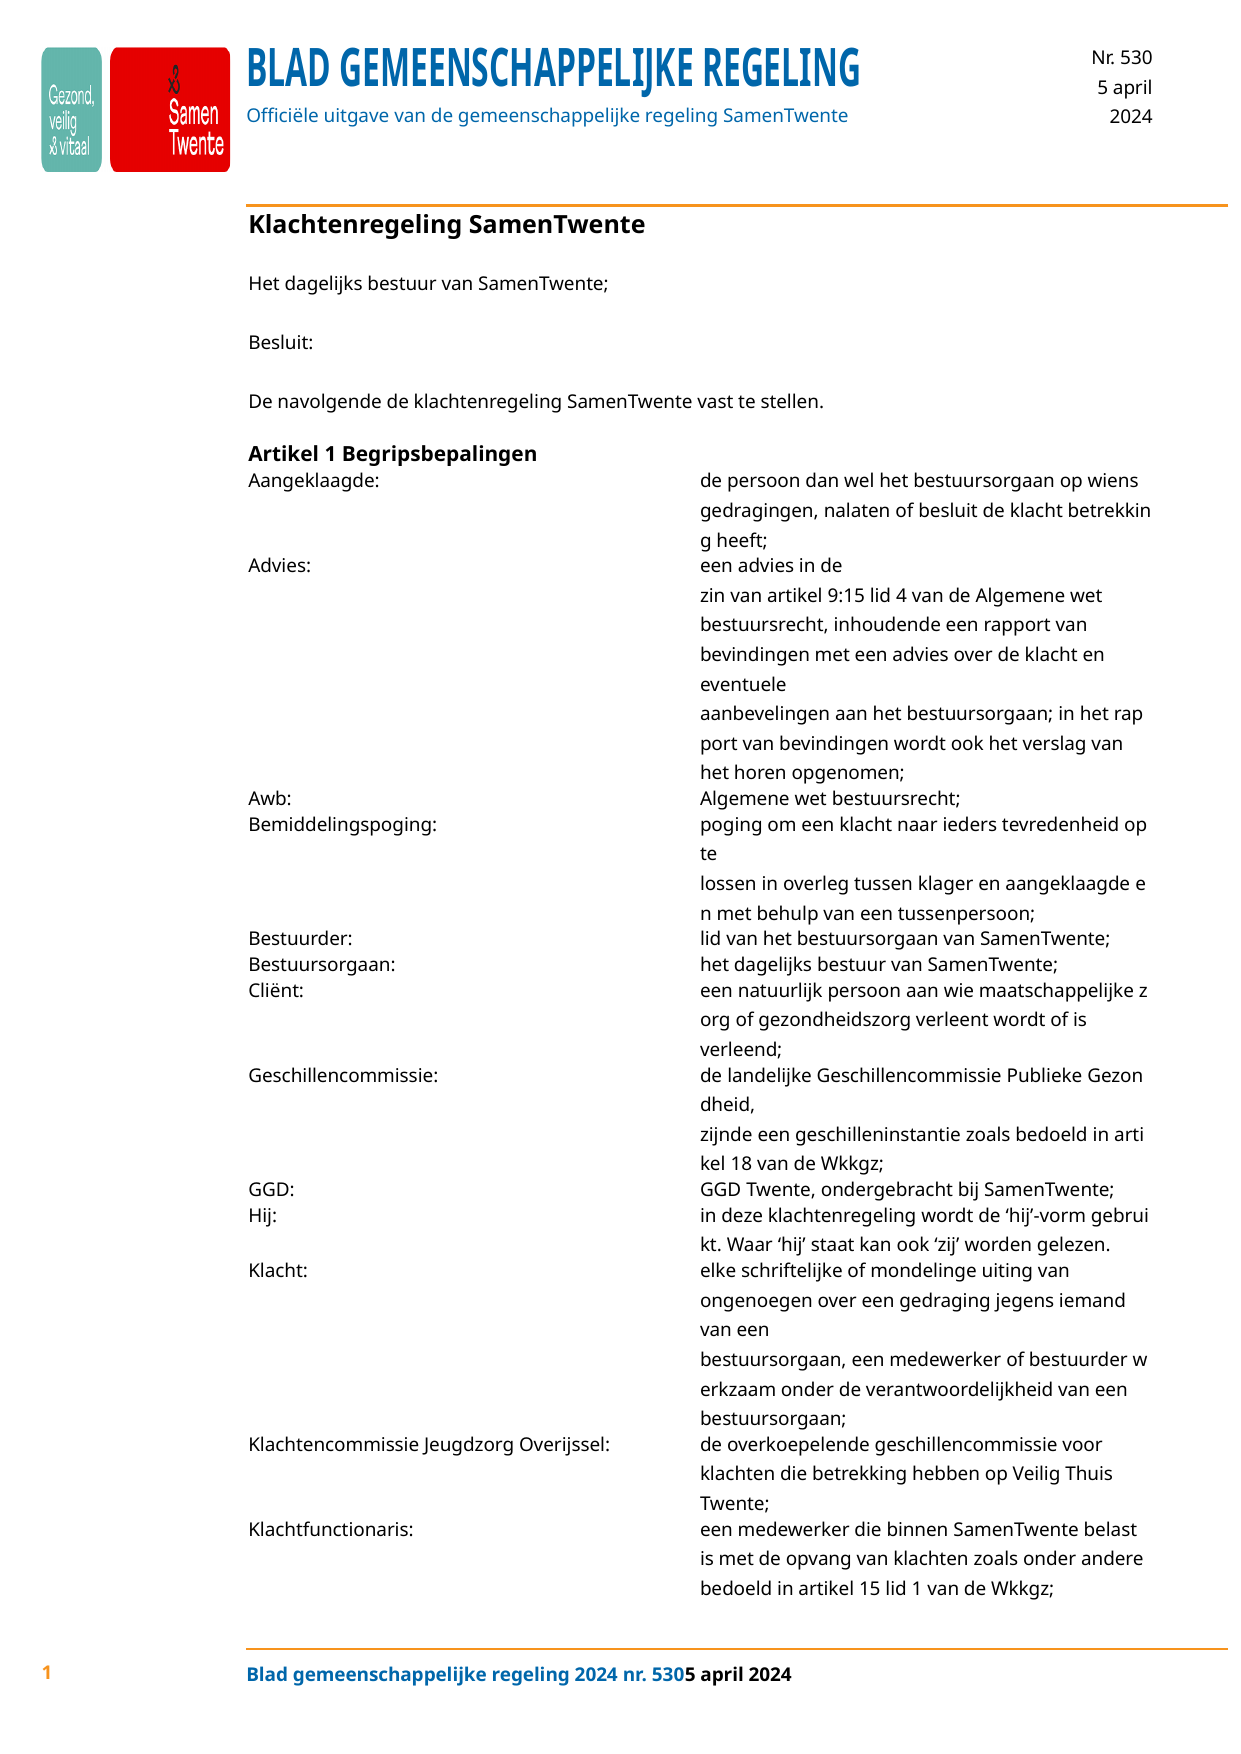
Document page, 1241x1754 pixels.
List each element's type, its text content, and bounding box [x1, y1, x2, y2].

table_cell GGD: [248, 1176, 700, 1202]
table_cell het dagelijks bestuur van SamenTwente; [700, 951, 1152, 977]
text Artikel 1 Begripsbepalingen [248, 439, 1152, 467]
table_cell Bestuursorgaan: [248, 951, 700, 977]
picture [41, 47, 231, 172]
text Het dagelijks bestuur van SamenTwente; [248, 270, 1152, 296]
text Besluit: [248, 329, 1152, 355]
table_cell Klacht: [248, 1258, 700, 1431]
table_header de persoon dan wel het bestuursorgaan op wiens gedragingen, nalaten of besluit de klacht betrekking heeft; [700, 468, 1152, 552]
table_cell de overkoepelende geschillencommissie voor klachten die betrekking hebben op Veilig Thuis Twente; [700, 1431, 1152, 1516]
table_cell Klachtfunctionaris: [248, 1516, 700, 1601]
table_cell Geschillencommissie: [248, 1062, 700, 1176]
table_cell Cliënt: [248, 977, 700, 1062]
table_cell in deze klachtenregeling wordt de ‘hij’-vorm gebruikt. Waar ‘hij’ staat kan ook ‘zij’ worden gelezen. [700, 1202, 1152, 1257]
table_cell een medewerker die binnen SamenTwente belast is met de opvang van klachten zoals onder andere bedoeld in artikel 15 lid 1 van de Wkkgz; [700, 1516, 1152, 1601]
table_cell elke schriftelijke of mondelinge uiting van ongenoegen over een gedraging jegens iemand van een bestuursorgaan, een medewerker of bestuurder werkzaam onder de verantwoordelijkheid van een bestuursorgaan; [700, 1258, 1152, 1431]
text De navolgende de klachtenregeling SamenTwente vast te stellen. [248, 389, 1152, 414]
table_cell Algemene wet bestuursrecht; [700, 785, 1152, 811]
table_cell Advies: [248, 553, 700, 785]
table_header Aangeklaagde: [248, 468, 700, 552]
table_cell Bestuurder: [248, 926, 700, 951]
table_cell de landelijke Geschillencommissie Publieke Gezondheid, zijnde een geschilleninstantie zoals bedoeld in artikel 18 van de Wkkgz; [700, 1062, 1152, 1176]
table_cell Hij: [248, 1202, 700, 1257]
table_cell poging om een klacht naar ieders tevredenheid op te lossen in overleg tussen klager en aangeklaagde en met behulp van een tussenpersoon; [700, 811, 1152, 926]
table_cell GGD Twente, ondergebracht bij SamenTwente; [700, 1176, 1152, 1202]
table_cell een advies in de zin van artikel 9:15 lid 4 van de Algemene wet bestuursrecht, inhoudende een rapport van bevindingen met een advies over de klacht en eventuele aanbevelingen aan het bestuursorgaan; in het rapport van bevindingen wordt ook het verslag van het horen opgenomen; [700, 553, 1152, 785]
table_cell Awb: [248, 785, 700, 811]
table_cell lid van het bestuursorgaan van SamenTwente; [700, 926, 1152, 951]
text Klachtenregeling SamenTwente [248, 207, 1152, 241]
table_cell een natuurlijk persoon aan wie maatschappelijke zorg of gezondheidszorg verleent wordt of is verleend; [700, 977, 1152, 1062]
table_cell Bemiddelingspoging: [248, 811, 700, 926]
table_cell Klachtencommissie Jeugdzorg Overijssel: [248, 1431, 700, 1516]
